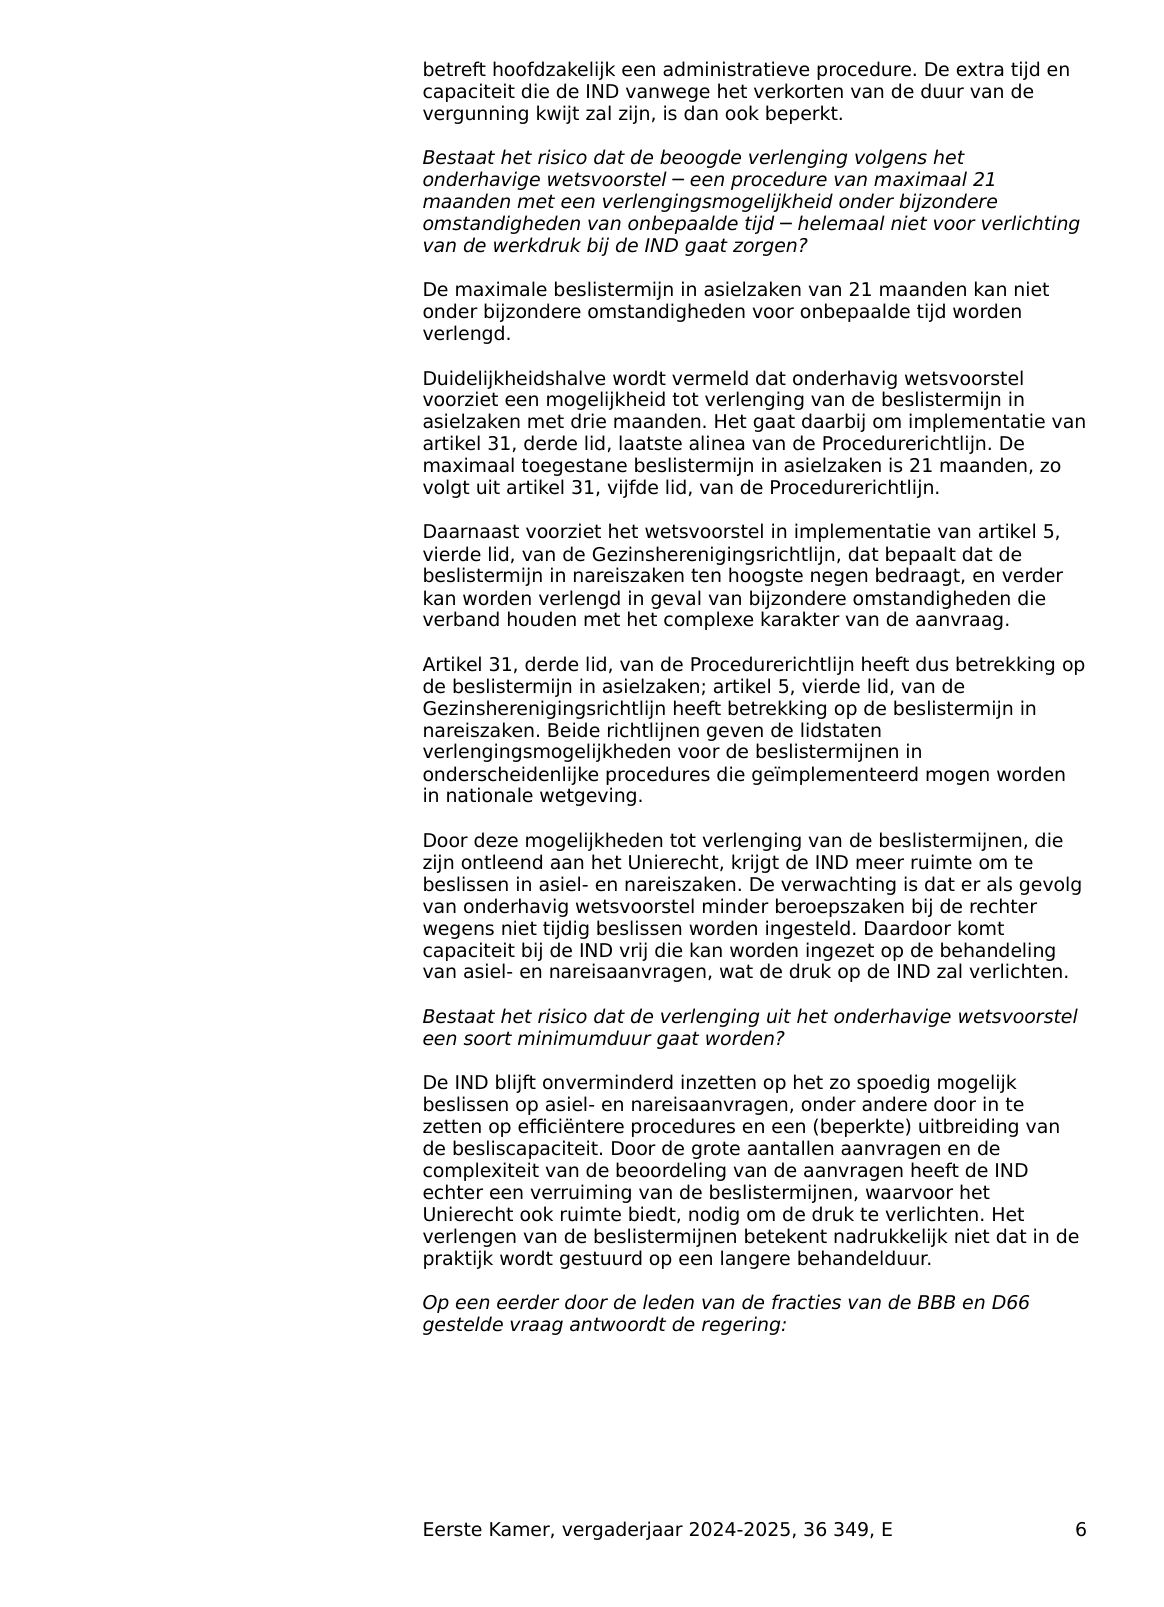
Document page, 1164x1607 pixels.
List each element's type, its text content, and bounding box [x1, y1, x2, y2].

text betreft hoofdzakelijk een administratieve procedure. De extra tijd en capaciteit die de IND vanwege het verkorten van de duur van de vergunning kwijt zal zijn, is dan ook beperkt. [422, 59, 1087, 125]
text Bestaat het risico dat de verlenging uit het onderhavige wetsvoorstel een soort minimumduur gaat worden? [422, 1006, 1087, 1049]
text Door deze mogelijkheden tot verlenging van de beslistermijnen, die zijn ontleend aan het Unierecht, krijgt de IND meer ruimte om te beslissen in asiel- en nareiszaken. De verwachting is dat er als gevolg van onderhavig wetsvoorstel minder beroepszaken bij de rechter wegens niet tijdig beslissen worden ingesteld. Daardoor komt capaciteit bij de IND vrij die kan worden ingezet op de behandeling van asiel- en nareisaanvragen, wat de druk op de IND zal verlichten. [422, 829, 1087, 983]
text De IND blijft onverminderd inzetten op het zo spoedig mogelijk beslissen op asiel- en nareisaanvragen, onder andere door in te zetten op efficiëntere procedures en een (beperkte) uitbreiding van de besliscapaciteit. Door de grote aantallen aanvragen en de complexiteit van de beoordeling van de aanvragen heeft de IND echter een verruiming van de beslistermijnen, waarvoor het Unierecht ook ruimte biedt, nodig om de druk te verlichten. Het verlengen van de beslistermijnen betekent nadrukkelijk niet dat in de praktijk wordt gestuurd op een langere behandelduur. [422, 1072, 1087, 1269]
text De maximale beslistermijn in asielzaken van 21 maanden kan niet onder bijzondere omstandigheden voor onbepaalde tijd worden verlengd. [422, 279, 1087, 345]
text Daarnaast voorziet het wetsvoorstel in implementatie van artikel 5, vierde lid, van de Gezinsherenigingsrichtlijn, dat bepaalt dat de beslistermijn in nareiszaken ten hoogste negen bedraagt, en verder kan worden verlengd in geval van bijzondere omstandigheden die verband houden met het complexe karakter van de aanvraag. [422, 521, 1087, 631]
text Duidelijkheidshalve wordt vermeld dat onderhavig wetsvoorstel voorziet een mogelijkheid tot verlenging van de beslistermijn in asielzaken met drie maanden. Het gaat daarbij om implementatie van artikel 31, derde lid, laatste alinea van de Procedurerichtlijn. De maximaal toegestane beslistermijn in asielzaken is 21 maanden, zo volgt uit artikel 31, vijfde lid, van de Procedurerichtlijn. [422, 367, 1087, 499]
text Bestaat het risico dat de beoogde verlenging volgens het onderhavige wetsvoorstel ─ een procedure van maximaal 21 maanden met een verlengingsmogelijkheid onder bijzondere omstandigheden van onbepaalde tijd ─ helemaal niet voor verlichting van de werkdruk bij de IND gaat zorgen? [422, 147, 1087, 257]
text Artikel 31, derde lid, van de Procedurerichtlijn heeft dus betrekking op de beslistermijn in asielzaken; artikel 5, vierde lid, van de Gezinsherenigingsrichtlijn heeft betrekking op de beslistermijn in nareiszaken. Beide richtlijnen geven de lidstaten verlengingsmogelijkheden voor de beslistermijnen in onderscheidenlijke procedures die geïmplementeerd mogen worden in nationale wetgeving. [422, 653, 1087, 807]
text Op een eerder door de leden van de fracties van de BBB en D66 gestelde vraag antwoordt de regering: [422, 1292, 1087, 1336]
